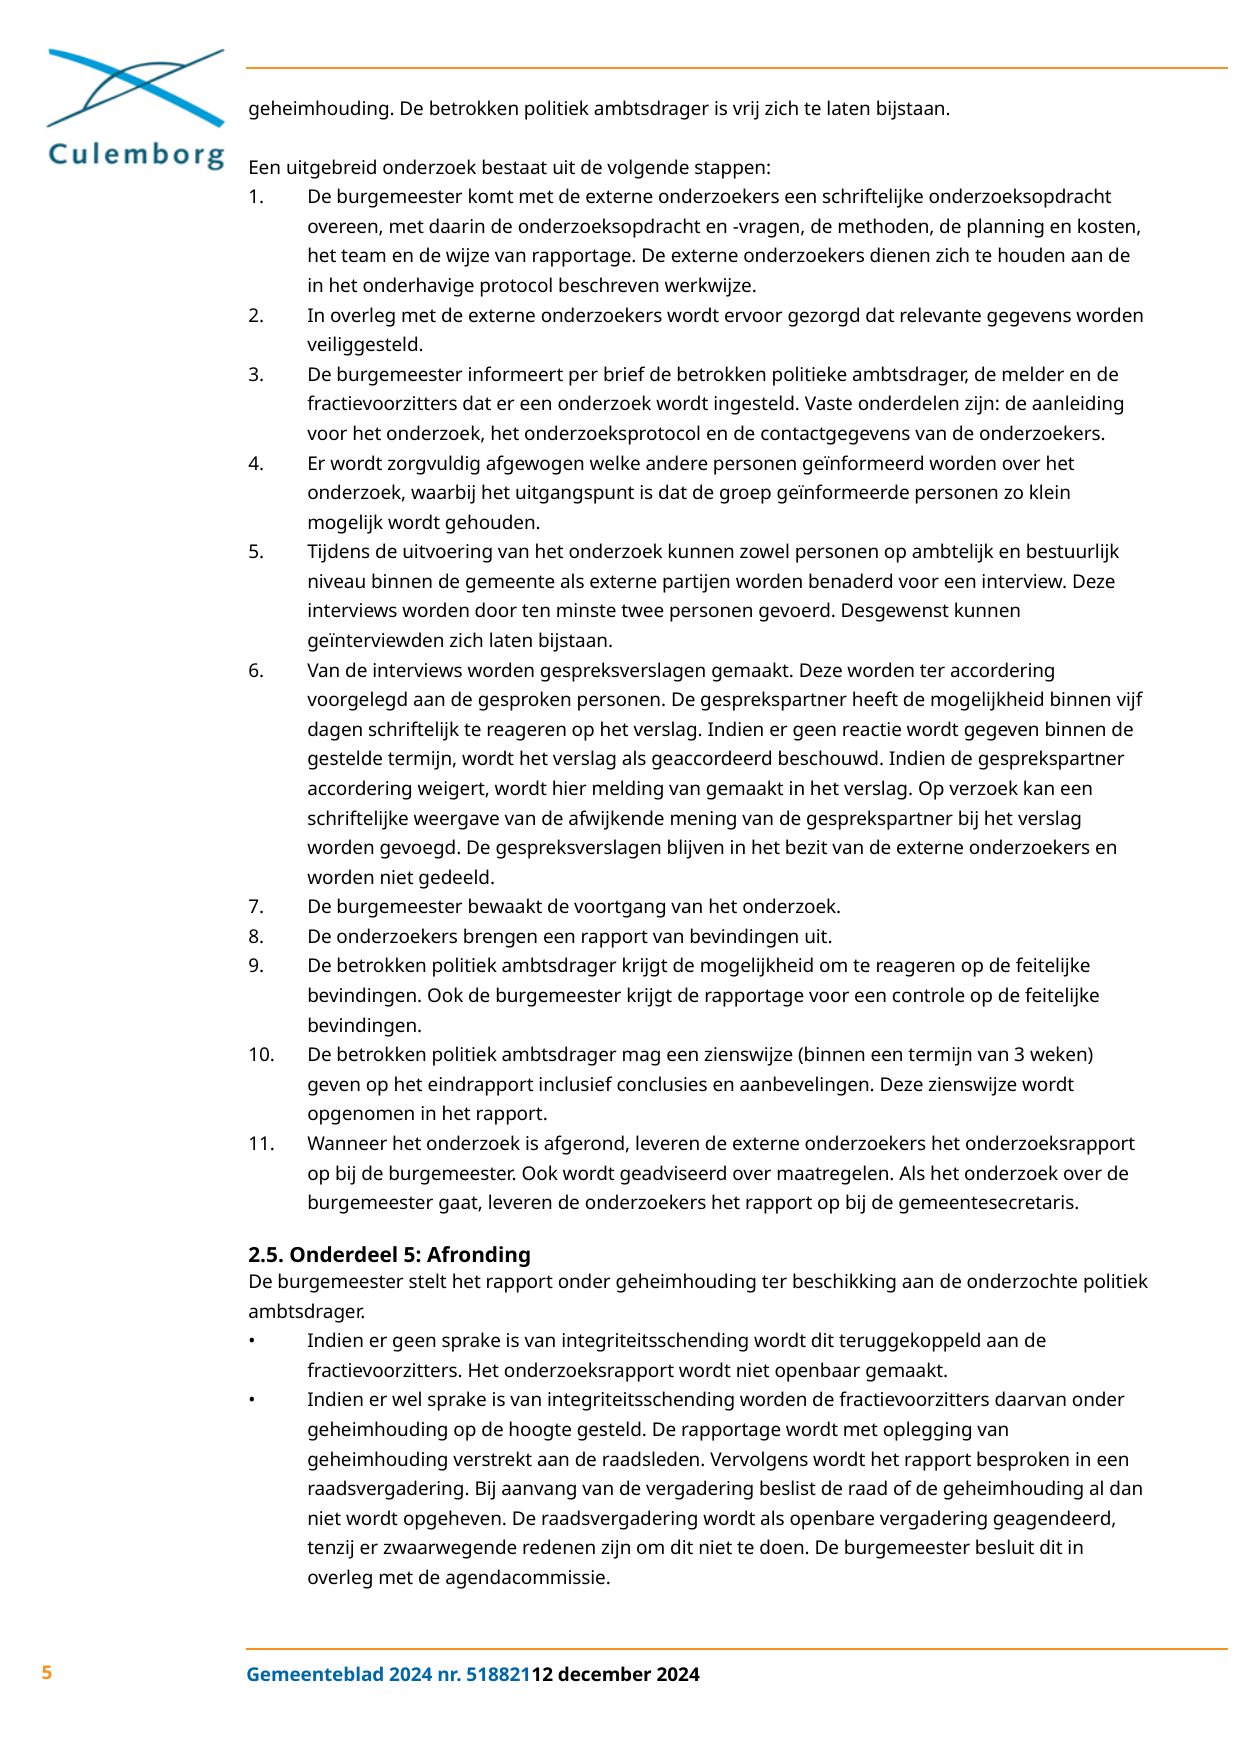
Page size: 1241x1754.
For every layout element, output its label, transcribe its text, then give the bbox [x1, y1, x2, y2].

list In overleg met de externe onderzoekers wordt ervoor gezorgd dat relevante gegevens worden veiliggesteld. [248, 302, 1152, 357]
text Een uitgebreid onderzoek bestaat uit de volgende stappen: [248, 154, 1152, 180]
list De betrokken politiek ambtsdrager krijgt de mogelijkheid om te reageren op de feitelijke bevindingen. Ook de burgemeester krijgt de rapportage voor een controle op de feitelijke bevindingen. [248, 953, 1152, 1038]
text De burgemeester stelt het rapport onder geheimhouding ter beschikking aan de onderzochte politiek ambtsdrager. [248, 1268, 1152, 1323]
text 2.5. Onderdeel 5: Afronding [248, 1240, 1152, 1268]
list De betrokken politiek ambtsdrager mag een zienswijze (binnen een termijn van 3 weken) geven op het eindrapport inclusief conclusies en aanbevelingen. Deze zienswijze wordt opgenomen in het rapport. [248, 1041, 1152, 1126]
list Er wordt zorgvuldig afgewogen welke andere personen geïnformeerd worden over het onderzoek, waarbij het uitgangspunt is dat de groep geïnformeerde personen zo klein mogelijk wordt gehouden. [248, 450, 1152, 535]
list Indien er wel sprake is van integriteitsschending worden de fractievoorzitters daarvan onder geheimhouding op de hoogte gesteld. De rapportage wordt met oplegging van geheimhouding verstrekt aan de raadsleden. Vervolgens wordt het rapport besproken in een raadsvergadering. Bij aanvang van de vergadering beslist de raad of de geheimhouding al dan niet wordt opgeheven. De raadsvergadering wordt als openbare vergadering geagendeerd, tenzij er zwaarwegende redenen zijn om dit niet te doen. De burgemeester besluit dit in overleg met de agendacommissie. [248, 1387, 1152, 1590]
list Wanneer het onderzoek is afgerond, leveren de externe onderzoekers het onderzoeksrapport op bij de burgemeester. Ook wordt geadviseerd over maatregelen. Als het onderzoek over de burgemeester gaat, leveren de onderzoekers het rapport op bij de gemeentesecretaris. [248, 1130, 1152, 1215]
list De onderzoekers brengen een rapport van bevindingen uit. [248, 923, 1152, 949]
list Van de interviews worden gespreksverslagen gemaakt. Deze worden ter accordering voorgelegd aan de gesproken personen. De gesprekspartner heeft de mogelijkheid binnen vijf dagen schriftelijk te reageren op het verslag. Indien er geen reactie wordt gegeven binnen de gestelde termijn, wordt het verslag als geaccordeerd beschouwd. Indien de gesprekspartner accordering weigert, wordt hier melding van gemaakt in het verslag. Op verzoek kan een schriftelijke weergave van de afwijkende mening van de gesprekspartner bij het verslag worden gevoegd. De gespreksverslagen blijven in het bezit van de externe onderzoekers en worden niet gedeeld. [248, 657, 1152, 890]
list Tijdens de uitvoering van het onderzoek kunnen zowel personen op ambtelijk en bestuurlijk niveau binnen de gemeente als externe partijen worden benaderd voor een interview. Deze interviews worden door ten minste twee personen gevoerd. Desgewenst kunnen geïnterviewden zich laten bijstaan. [248, 538, 1152, 653]
list Indien er geen sprake is van integriteitsschending wordt dit teruggekoppeld aan de fractievoorzitters. Het onderzoeksrapport wordt niet openbaar gemaakt. [248, 1327, 1152, 1383]
list De burgemeester bewaakt de voortgang van het onderzoek. [248, 893, 1152, 919]
list De burgemeester informeert per brief de betrokken politieke ambtsdrager, de melder en de fractievoorzitters dat er een onderzoek wordt ingesteld. Vaste onderdelen zijn: de aanleiding voor het onderzoek, het onderzoeksprotocol en de contactgegevens van de onderzoekers. [248, 361, 1152, 446]
picture [41, 47, 231, 172]
text geheimhouding. De betrokken politiek ambtsdrager is vrij zich te laten bijstaan. [248, 95, 1152, 121]
list De burgemeester komt met de externe onderzoekers een schriftelijke onderzoeksopdracht overeen, met daarin de onderzoeksopdracht en -vragen, de methoden, de planning en kosten, het team en de wijze van rapportage. De externe onderzoekers dienen zich te houden aan de in het onderhavige protocol beschreven werkwijze. [248, 183, 1152, 298]
